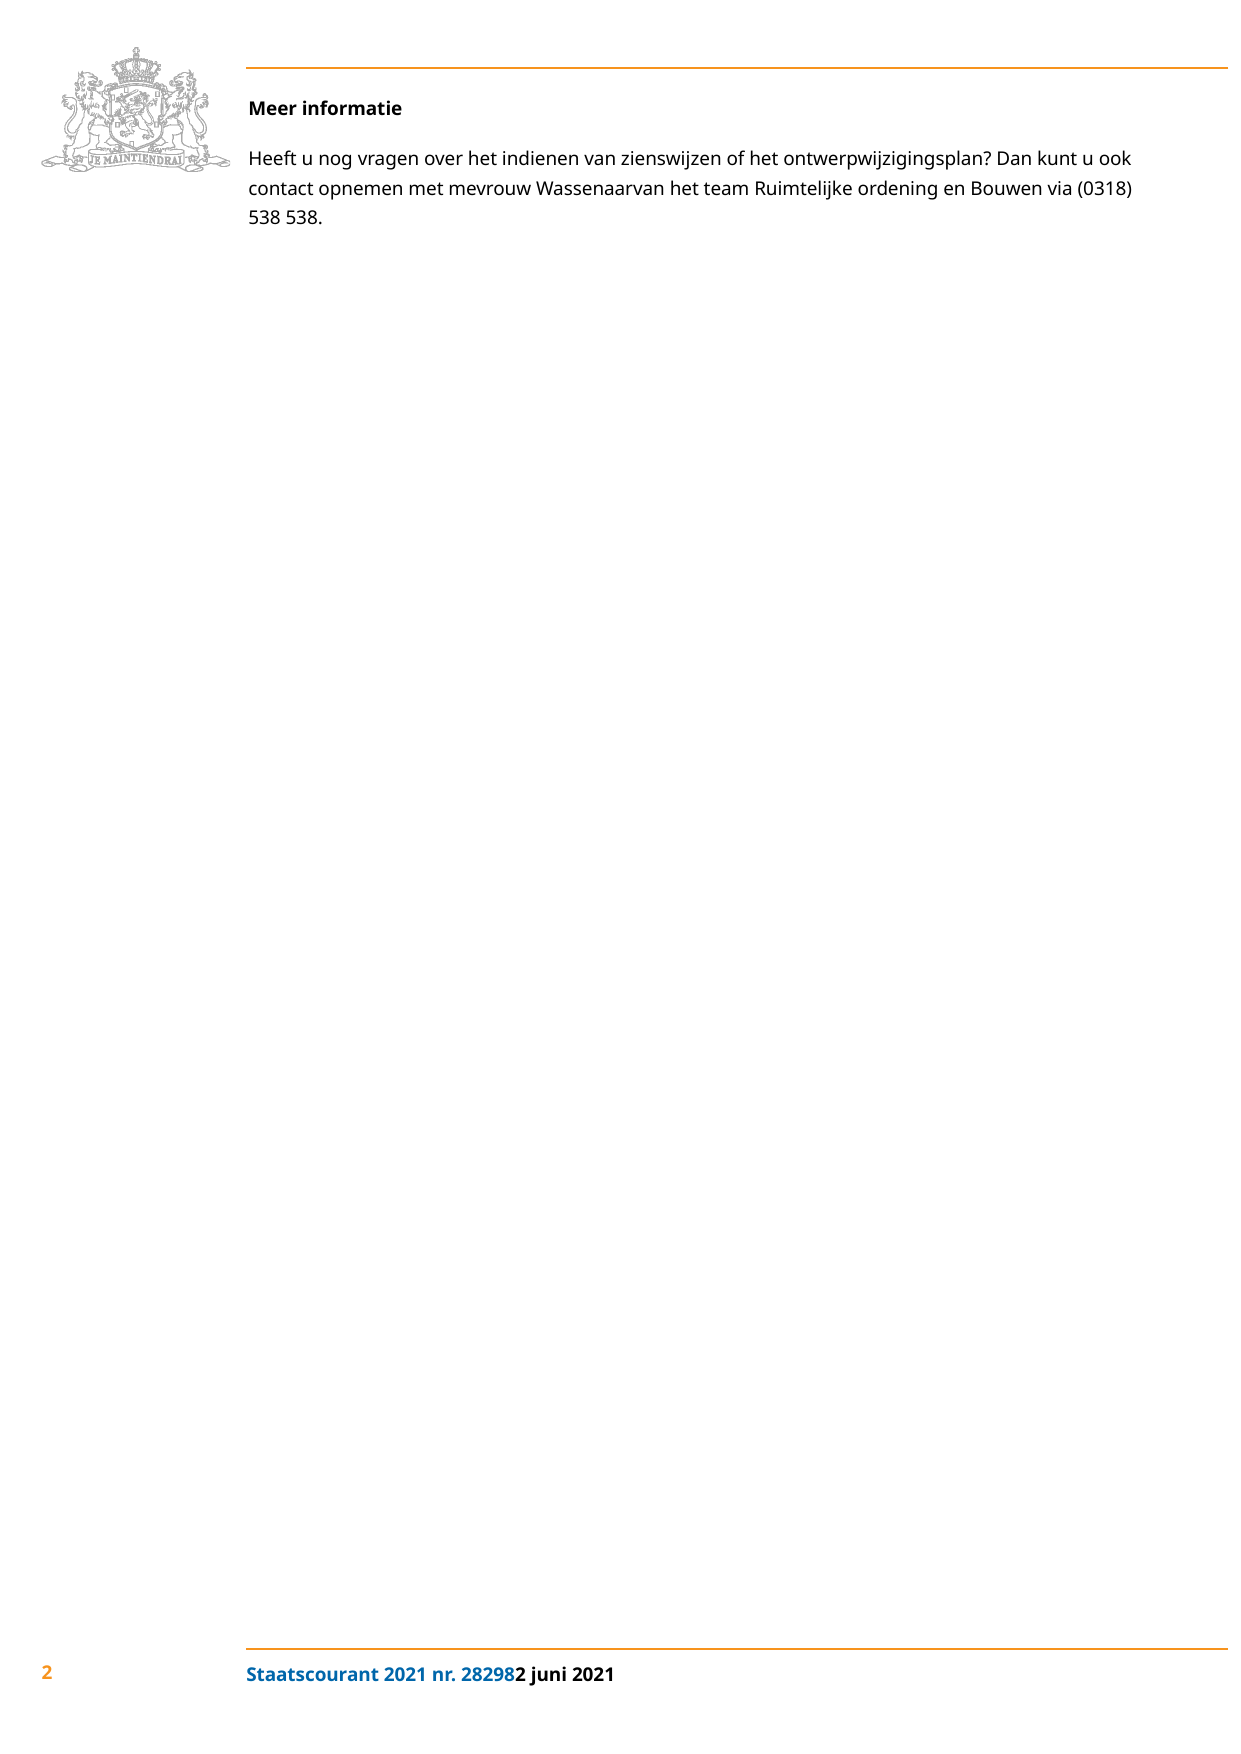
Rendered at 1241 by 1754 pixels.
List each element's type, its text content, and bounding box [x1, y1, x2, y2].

text Meer informatie [248, 95, 1152, 121]
text Heeft u nog vragen over het indienen van zienswijzen of het ontwerpwijzigingsplan? Dan kunt u ook contact opnemen met mevrouw Wassenaarvan het team Ruimtelijke ordening en Bouwen via (0318) 538 538. [248, 145, 1152, 230]
picture [41, 47, 231, 172]
